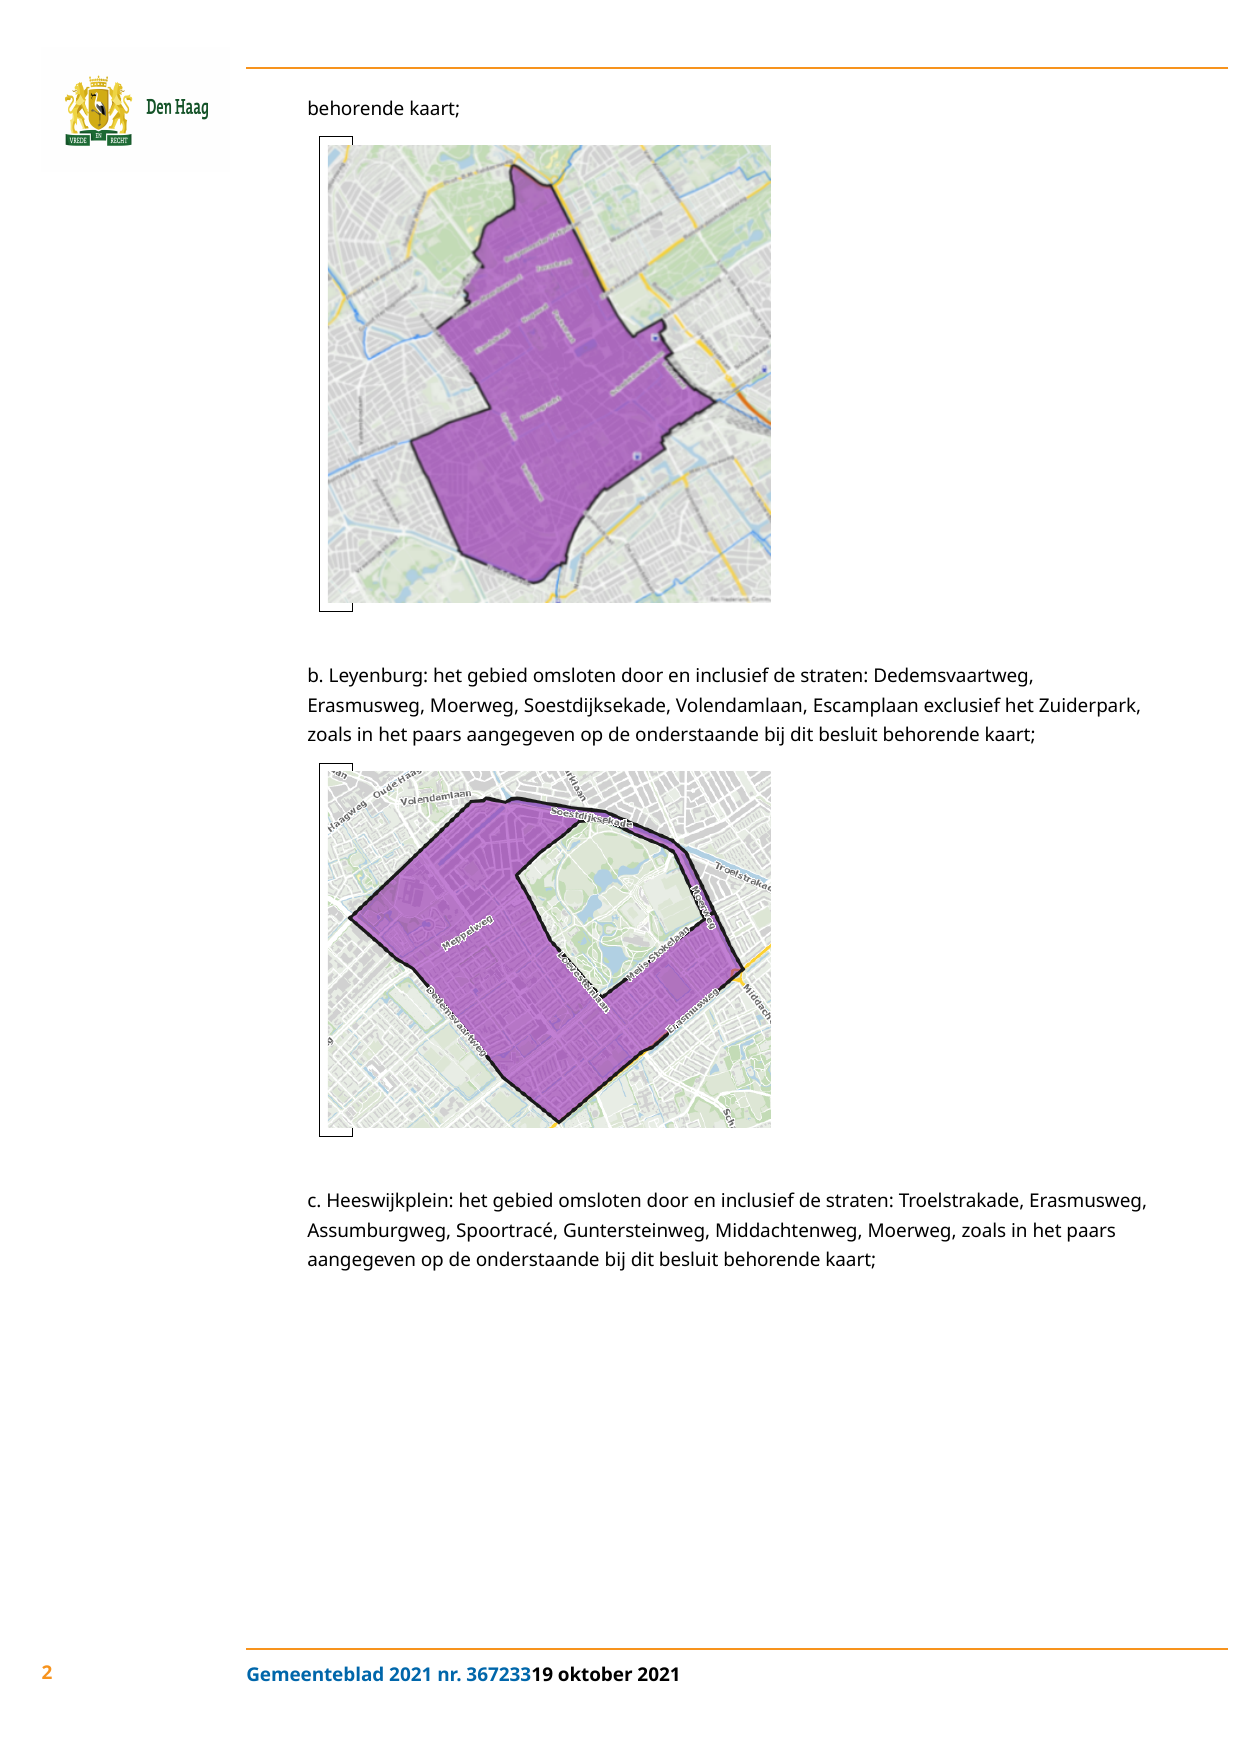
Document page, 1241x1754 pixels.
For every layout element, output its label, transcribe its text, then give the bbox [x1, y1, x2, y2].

list c. Heeswijkplein: het gebied omsloten door en inclusief de straten: Troelstrakade, Erasmusweg, Assumburgweg, Spoortracé, Guntersteinweg, Middachtenweg, Moerweg, zoals in het paars aangegeven op de onderstaande bij dit besluit behorende kaart; [248, 1187, 1152, 1272]
picture [41, 47, 231, 172]
picture [327, 771, 771, 1128]
list behorende kaart; [248, 95, 1152, 121]
picture [327, 145, 771, 603]
list b. Leyenburg: het gebied omsloten door en inclusief de straten: Dedemsvaartweg, Erasmusweg, Moerweg, Soestdijksekade, Volendamlaan, Escamplaan exclusief het Zuiderpark, zoals in het paars aangegeven op de onderstaande bij dit besluit behorende kaart; [248, 662, 1152, 747]
